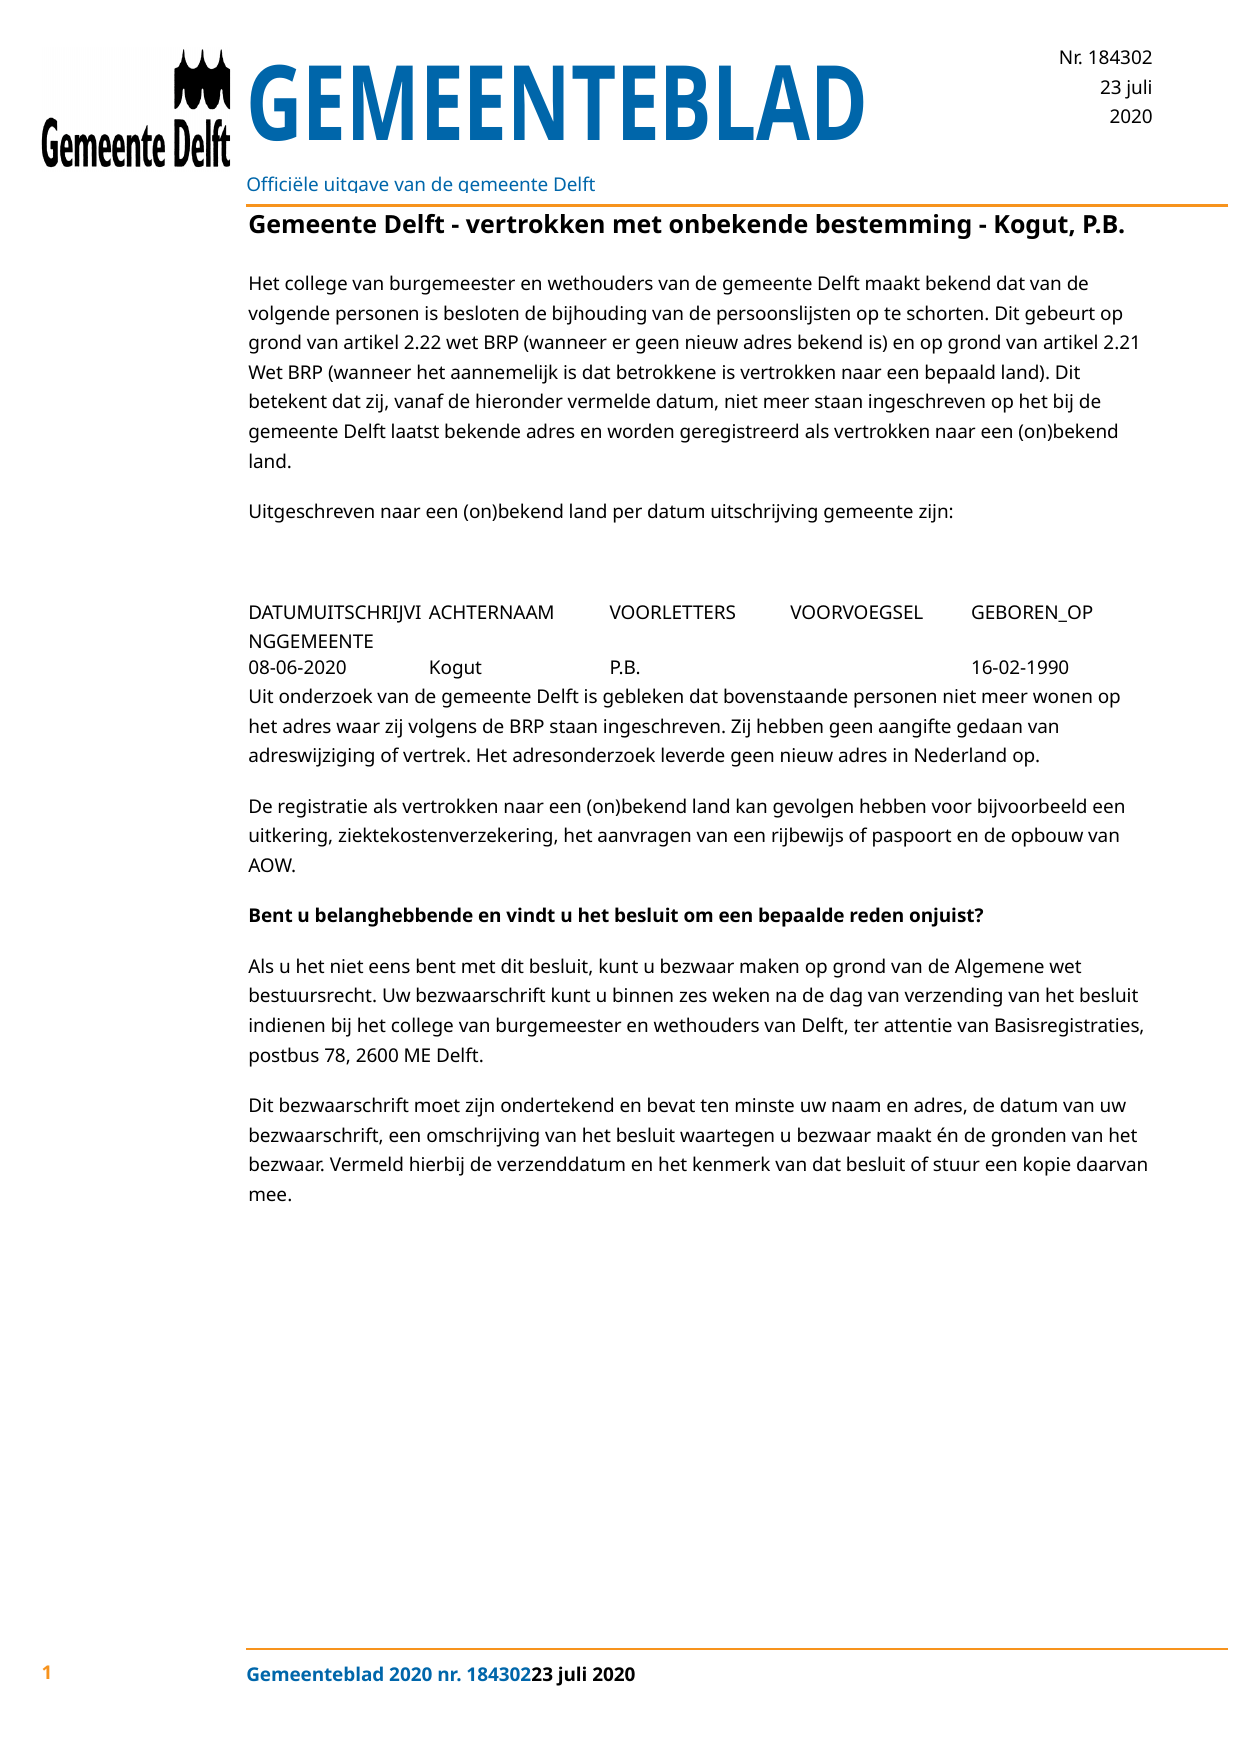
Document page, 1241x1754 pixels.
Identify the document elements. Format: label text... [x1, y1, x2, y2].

text Als u het niet eens bent met dit besluit, kunt u bezwaar maken op grond van de Algemene wet bestuursrecht. Uw bezwaarschrift kunt u binnen zes weken na de dag van verzending van het besluit indienen bij het college van burgemeester en wethouders van Delft, ter attentie van Basisregistraties, postbus 78, 2600 ME Delft. [248, 953, 1152, 1067]
table_cell 16-02-1990 [971, 655, 1152, 680]
text Het college van burgemeester en wethouders van de gemeente Delft maakt bekend dat van de volgende personen is besloten de bijhouding van de persoonslijsten op te schorten. Dit gebeurt op grond van artikel 2.22 wet BRP (wanneer er geen nieuw adres bekend is) en op grond van artikel 2.21 Wet BRP (wanneer het aannemelijk is dat betrokkene is vertrokken naar een bepaald land). Dit betekent dat zij, vanaf de hieronder vermelde datum, niet meer staan ingeschreven op het bij de gemeente Delft laatst bekende adres en worden geregistreerd als vertrokken naar een (on)bekend land. [248, 270, 1152, 473]
table_cell 08-06-2020 [248, 655, 429, 680]
text Gemeente Delft - vertrokken met onbekende bestemming - Kogut, P.B. [248, 207, 1152, 241]
table_header GEBOREN_OP [971, 599, 1152, 654]
picture [41, 47, 231, 172]
text Uitgeschreven naar een (on)bekend land per datum uitschrijving gemeente zijn: [248, 498, 1152, 524]
table_header VOORLETTERS [609, 599, 790, 654]
table_header DATUMUITSCHRIJVINGGEMEENTE [248, 599, 429, 654]
text De registratie als vertrokken naar een (on)bekend land kan gevolgen hebben voor bijvoorbeeld een uitkering, ziektekostenverzekering, het aanvragen van een rijbewijs of paspoort en de opbouw van AOW. [248, 793, 1152, 878]
text Bent u belanghebbende en vindt u het besluit om een bepaalde reden onjuist? [248, 903, 1152, 928]
table_cell Kogut [429, 655, 609, 680]
table_cell P.B. [609, 655, 790, 680]
table_cell [790, 655, 971, 680]
table_header ACHTERNAAM [429, 599, 609, 654]
text Uit onderzoek van de gemeente Delft is gebleken dat bovenstaande personen niet meer wonen op het adres waar zij volgens de BRP staan ingeschreven. Zij hebben geen aangifte gedaan van adreswijziging of vertrek. Het adresonderzoek leverde geen nieuw adres in Nederland op. [248, 683, 1152, 768]
table_header VOORVOEGSEL [790, 599, 971, 654]
text Dit bezwaarschrift moet zijn ondertekend en bevat ten minste uw naam en adres, de datum van uw bezwaarschrift, een omschrijving van het besluit waartegen u bezwaar maakt én de gronden van het bezwaar. Vermeld hierbij de verzenddatum en het kenmerk van dat besluit of stuur een kopie daarvan mee. [248, 1092, 1152, 1207]
